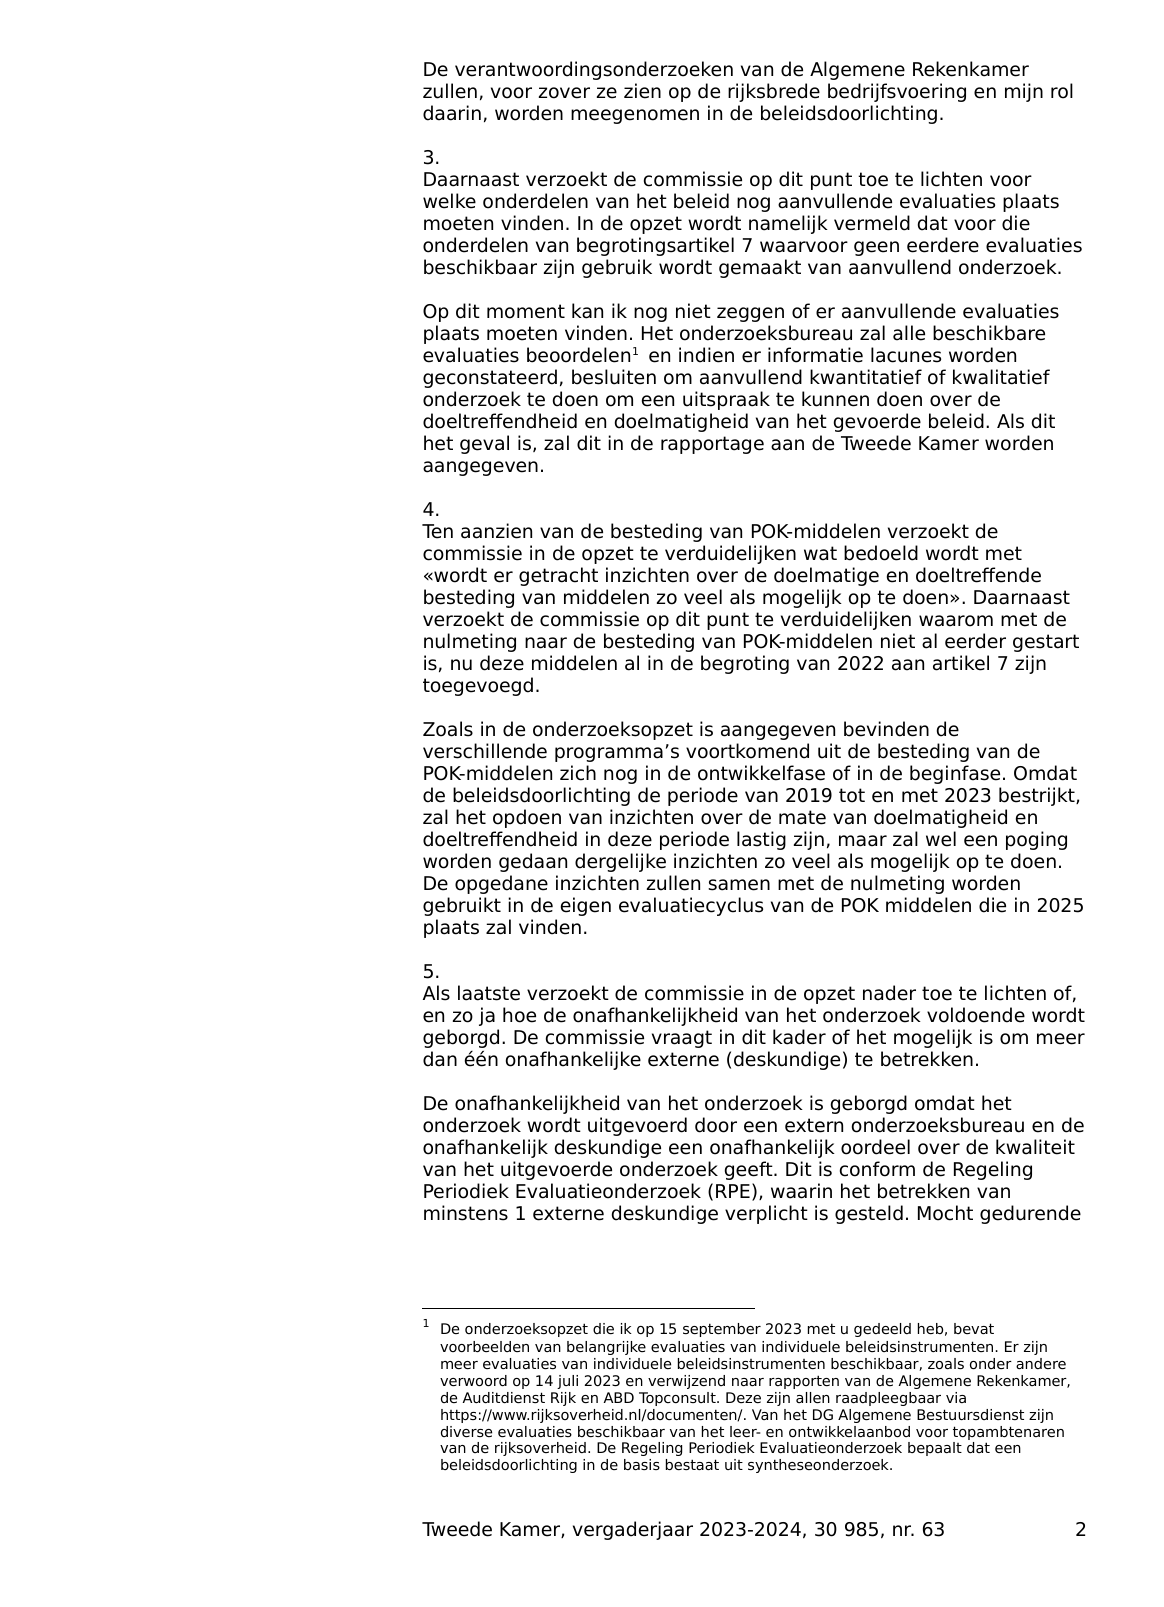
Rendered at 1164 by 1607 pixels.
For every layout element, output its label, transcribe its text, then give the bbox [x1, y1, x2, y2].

text Daarnaast verzoekt de commissie op dit punt toe te lichten voor welke onderdelen van het beleid nog aanvullende evaluaties plaats moeten vinden. In de opzet wordt namelijk vermeld dat voor die onderdelen van begrotingsartikel 7 waarvoor geen eerdere evaluaties beschikbaar zijn gebruik wordt gemaakt van aanvullend onderzoek. [422, 169, 1087, 279]
text 4. [422, 499, 1087, 521]
text Op dit moment kan ik nog niet zeggen of er aanvullende evaluaties plaats moeten vinden. Het onderzoeksbureau zal alle beschikbare evaluaties beoordelen en indien er informatie lacunes worden geconstateerd, besluiten om aanvullend kwantitatief of kwalitatief onderzoek te doen om een uitspraak te kunnen doen over de doeltreffendheid en doelmatigheid van het gevoerde beleid. Als dit het geval is, zal dit in de rapportage aan de Tweede Kamer worden aangegeven. [422, 301, 1087, 477]
text De onafhankelijkheid van het onderzoek is geborgd omdat het onderzoek wordt uitgevoerd door een extern onderzoeksbureau en de onafhankelijk deskundige een onafhankelijk oordeel over de kwaliteit van het uitgevoerde onderzoek geeft. Dit is conform de Regeling Periodiek Evaluatieonderzoek (RPE), waarin het betrekken van minstens 1 externe deskundige verplicht is gesteld. Mocht gedurende [422, 1093, 1087, 1225]
text De onderzoeksopzet die ik op 15 september 2023 met u gedeeld heb, bevat voorbeelden van belangrijke evaluaties van individuele beleidsinstrumenten. Er zijn meer evaluaties van individuele beleidsinstrumenten beschikbaar, zoals onder andere verwoord op 14 juli 2023 en verwijzend naar rapporten van de Algemene Rekenkamer, de Auditdienst Rijk en ABD Topconsult. Deze zijn allen raadpleegbaar via https://www.rijksoverheid.nl/documenten/. Van het DG Algemene Bestuursdienst zijn diverse evaluaties beschikbaar van het leer- en ontwikkelaanbod voor topambtenaren van de rijksoverheid. De Regeling Periodiek Evaluatieonderzoek bepaalt dat een beleidsdoorlichting in de basis bestaat uit syntheseonderzoek. [422, 1317, 1087, 1474]
text Ten aanzien van de besteding van POK-middelen verzoekt de commissie in de opzet te verduidelijken wat bedoeld wordt met «wordt er getracht inzichten over de doelmatige en doeltreffende besteding van middelen zo veel als mogelijk op te doen». Daarnaast verzoekt de commissie op dit punt te verduidelijken waarom met de nulmeting naar de besteding van POK-middelen niet al eerder gestart is, nu deze middelen al in de begroting van 2022 aan artikel 7 zijn toegevoegd. [422, 521, 1087, 697]
text Als laatste verzoekt de commissie in de opzet nader toe te lichten of, en zo ja hoe de onafhankelijkheid van het onderzoek voldoende wordt geborgd. De commissie vraagt in dit kader of het mogelijk is om meer dan één onafhankelijke externe (deskundige) te betrekken. [422, 983, 1087, 1071]
text De verantwoordingsonderzoeken van de Algemene Rekenkamer zullen, voor zover ze zien op de rijksbrede bedrijfsvoering en mijn rol daarin, worden meegenomen in de beleidsdoorlichting. [422, 59, 1087, 125]
text 3. [422, 147, 1087, 169]
text Zoals in de onderzoeksopzet is aangegeven bevinden de verschillende programma’s voortkomend uit de besteding van de POK-middelen zich nog in de ontwikkelfase of in de beginfase. Omdat de beleidsdoorlichting de periode van 2019 tot en met 2023 bestrijkt, zal het opdoen van inzichten over de mate van doelmatigheid en doeltreffendheid in deze periode lastig zijn, maar zal wel een poging worden gedaan dergelijke inzichten zo veel als mogelijk op te doen. De opgedane inzichten zullen samen met de nulmeting worden gebruikt in de eigen evaluatiecyclus van de POK middelen die in 2025 plaats zal vinden. [422, 719, 1087, 939]
text 5. [422, 961, 1087, 983]
